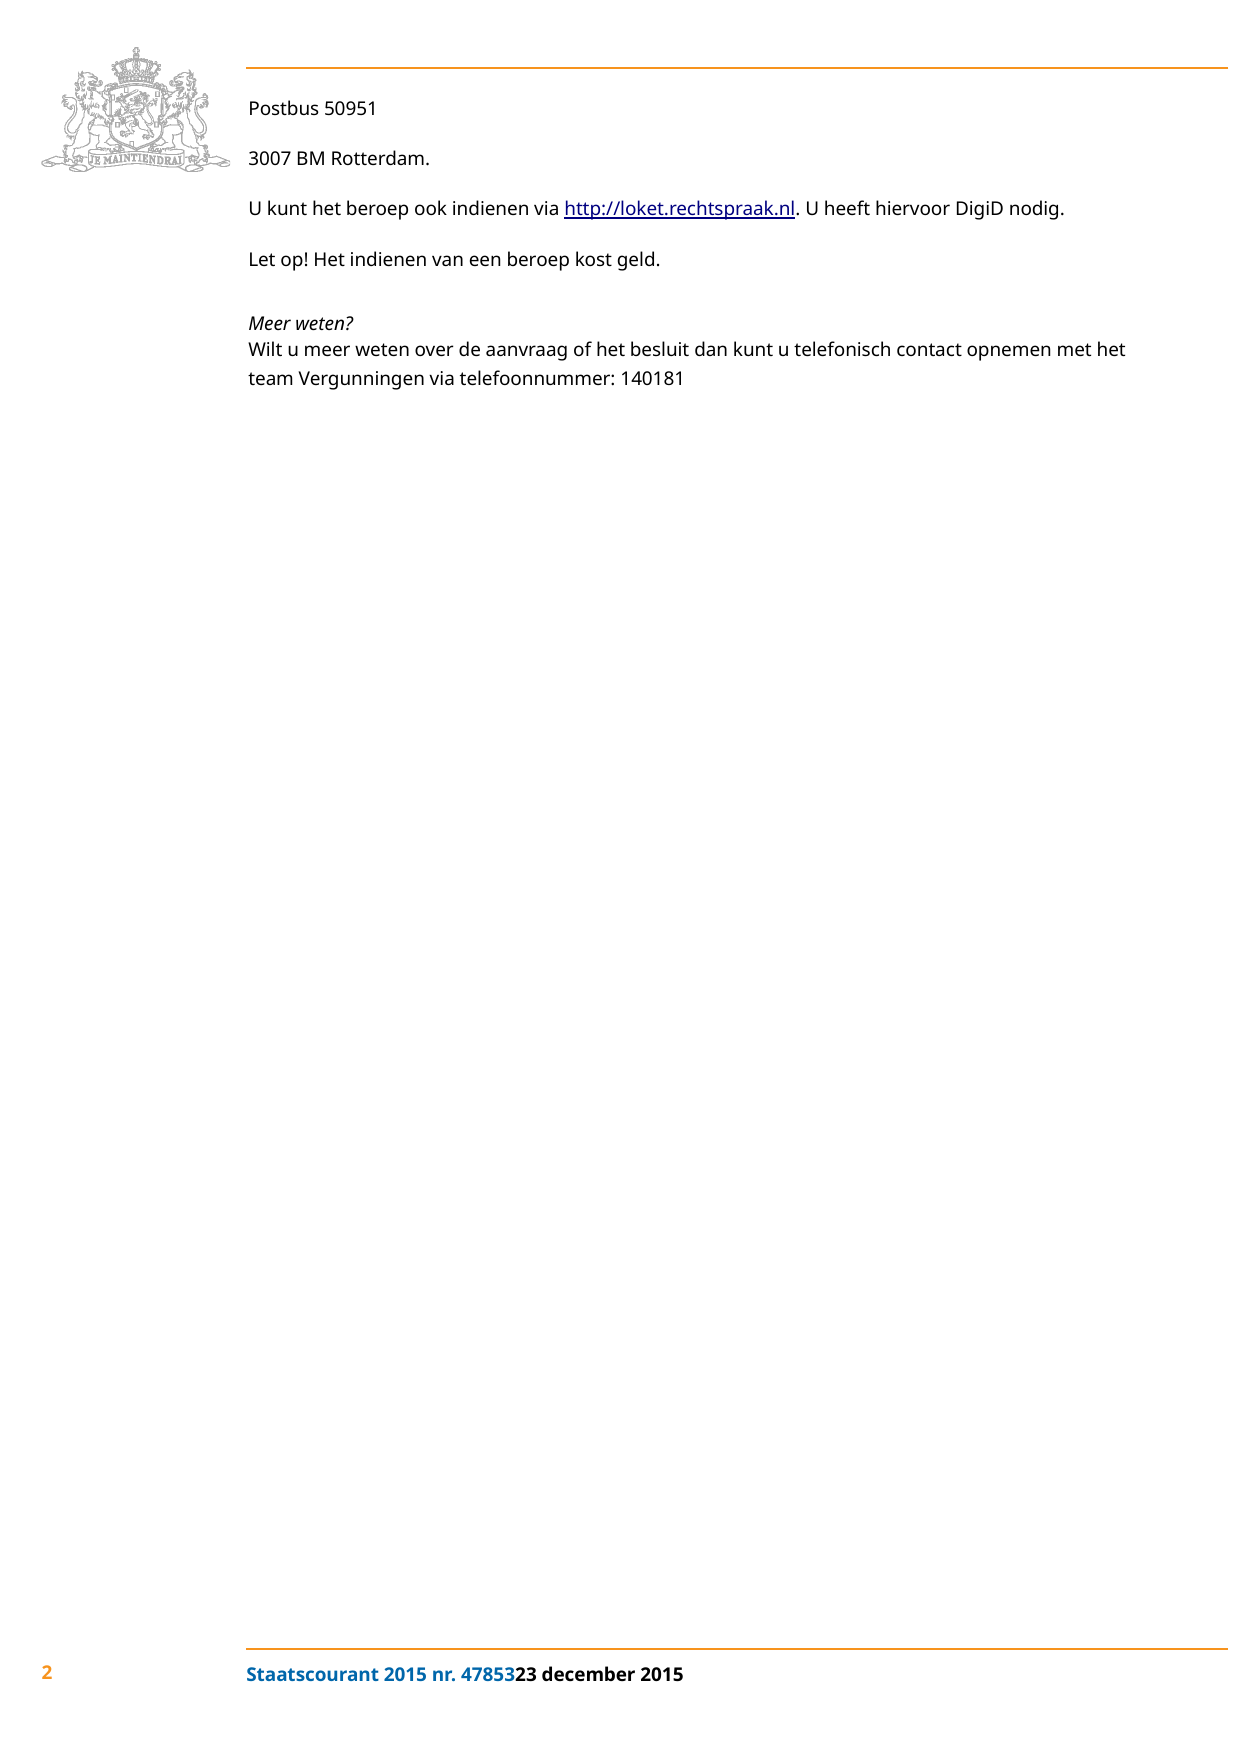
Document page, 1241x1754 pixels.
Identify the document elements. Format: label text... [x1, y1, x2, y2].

text Postbus 50951 [248, 95, 1152, 121]
text U kunt het beroep ook indienen via http://loket.rechtspraak.nl. U heeft hiervoor DigiD nodig. [248, 196, 1152, 221]
text Meer weten? [248, 310, 1152, 336]
text Let op! Het indienen van een beroep kost geld. [248, 246, 1152, 272]
picture [41, 47, 231, 172]
text 3007 BM Rotterdam. [248, 145, 1152, 171]
text Wilt u meer weten over de aanvraag of het besluit dan kunt u telefonisch contact opnemen met het team Vergunningen via telefoonnummer: 140181 [248, 336, 1152, 391]
